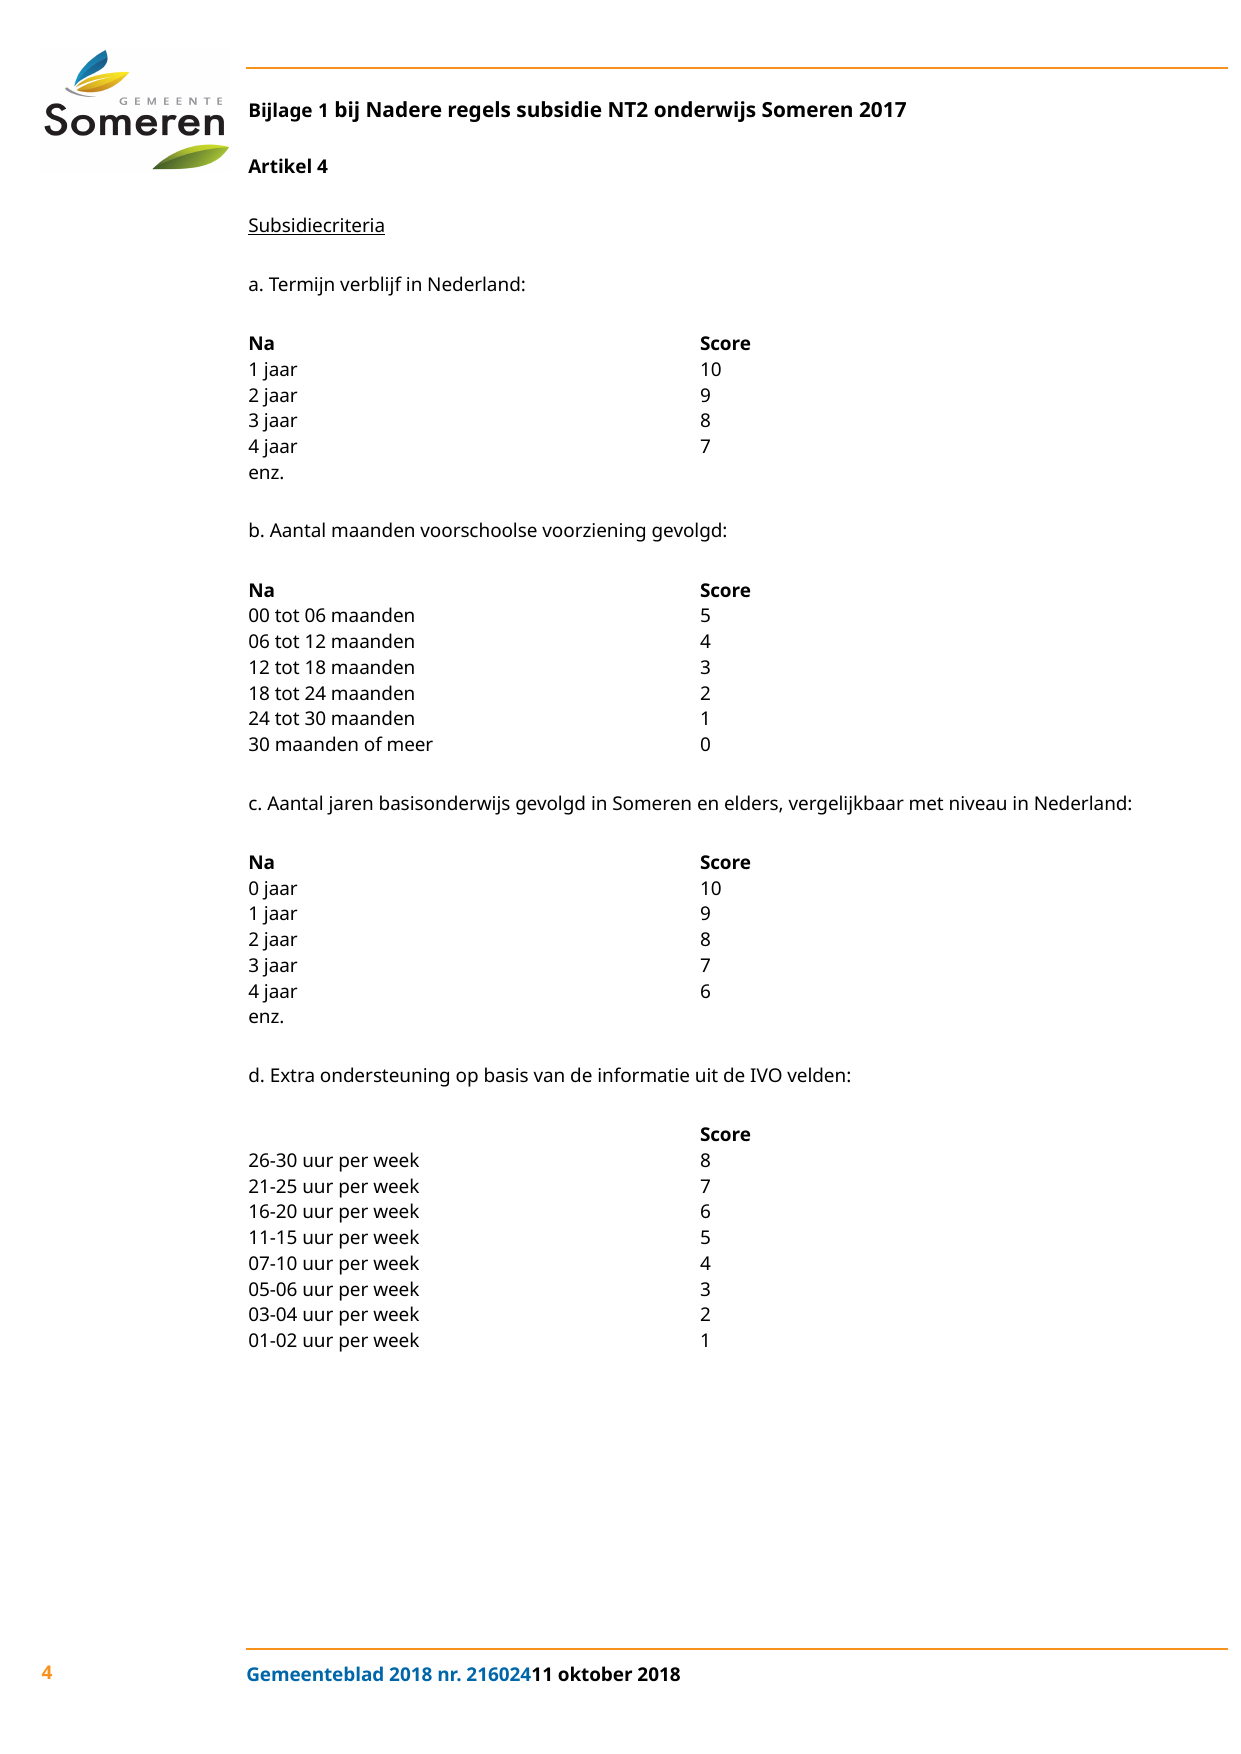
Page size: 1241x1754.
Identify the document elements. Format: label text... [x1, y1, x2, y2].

table_cell 10 [700, 875, 1152, 901]
table_cell 16-20 uur per week [248, 1199, 700, 1224]
table_cell 4 jaar [248, 434, 700, 459]
table_cell 12 tot 18 maanden [248, 654, 700, 680]
table_cell 6 [700, 1199, 1152, 1224]
table_cell 7 [700, 1173, 1152, 1198]
table_header [248, 1121, 700, 1147]
table_cell 9 [700, 382, 1152, 408]
table_cell 24 tot 30 maanden [248, 706, 700, 731]
text a. Termijn verblijf in Nederland: [248, 271, 1152, 297]
table_header Na [248, 331, 700, 356]
table_cell 5 [700, 1224, 1152, 1250]
text c. Aantal jaren basisonderwijs gevolgd in Someren en elders, vergelijkbaar met niveau in Nederland: [248, 790, 1152, 816]
table_cell 2 jaar [248, 382, 700, 408]
table_cell 3 jaar [248, 408, 700, 433]
table_cell 7 [700, 952, 1152, 978]
table_cell 26-30 uur per week [248, 1147, 700, 1173]
text b. Aantal maanden voorschoolse voorziening gevolgd: [248, 518, 1152, 543]
table_cell 9 [700, 901, 1152, 926]
table_cell 5 [700, 603, 1152, 628]
table_cell 4 [700, 1250, 1152, 1276]
table_cell 06 tot 12 maanden [248, 629, 700, 654]
table_cell 3 [700, 654, 1152, 680]
table_cell 8 [700, 926, 1152, 952]
table_cell 18 tot 24 maanden [248, 680, 700, 706]
picture [41, 47, 231, 172]
table_cell 07-10 uur per week [248, 1250, 700, 1276]
table_header Na [248, 849, 700, 875]
table_cell 6 [700, 978, 1152, 1003]
table_cell 0 [700, 731, 1152, 757]
table_cell 3 jaar [248, 952, 700, 978]
table_cell 11-15 uur per week [248, 1224, 700, 1250]
table_cell 0 jaar [248, 875, 700, 901]
table_cell enz. [248, 1004, 700, 1029]
text Bijlage 1 bij Nadere regels subsidie NT2 onderwijs Someren 2017 [248, 95, 1152, 123]
table_cell 4 [700, 629, 1152, 654]
table_cell 4 jaar [248, 978, 700, 1003]
table_cell enz. [248, 459, 700, 485]
table_header Score [700, 577, 1152, 603]
table_cell 21-25 uur per week [248, 1173, 700, 1198]
table_cell 2 [700, 680, 1152, 706]
table_header Score [700, 1121, 1152, 1147]
table_header Score [700, 849, 1152, 875]
table_cell [700, 1004, 1152, 1029]
table_cell 7 [700, 434, 1152, 459]
table_cell 1 [700, 706, 1152, 731]
table_cell 30 maanden of meer [248, 731, 700, 757]
table_cell 1 jaar [248, 901, 700, 926]
table_cell [700, 459, 1152, 485]
table_cell 2 [700, 1301, 1152, 1327]
table_cell 01-02 uur per week [248, 1327, 700, 1353]
table_cell 03-04 uur per week [248, 1301, 700, 1327]
table_cell 00 tot 06 maanden [248, 603, 700, 628]
text Artikel 4 [248, 153, 1152, 179]
table_header Score [700, 331, 1152, 356]
table_cell 1 jaar [248, 356, 700, 382]
table_header Na [248, 577, 700, 603]
table_cell 2 jaar [248, 926, 700, 952]
table_cell 8 [700, 1147, 1152, 1173]
table_cell 8 [700, 408, 1152, 433]
table_cell 3 [700, 1276, 1152, 1301]
table_cell 05-06 uur per week [248, 1276, 700, 1301]
table_cell 10 [700, 356, 1152, 382]
table_cell 1 [700, 1327, 1152, 1353]
text Subsidiecriteria [248, 212, 1152, 238]
text d. Extra ondersteuning op basis van de informatie uit de IVO velden: [248, 1062, 1152, 1088]
